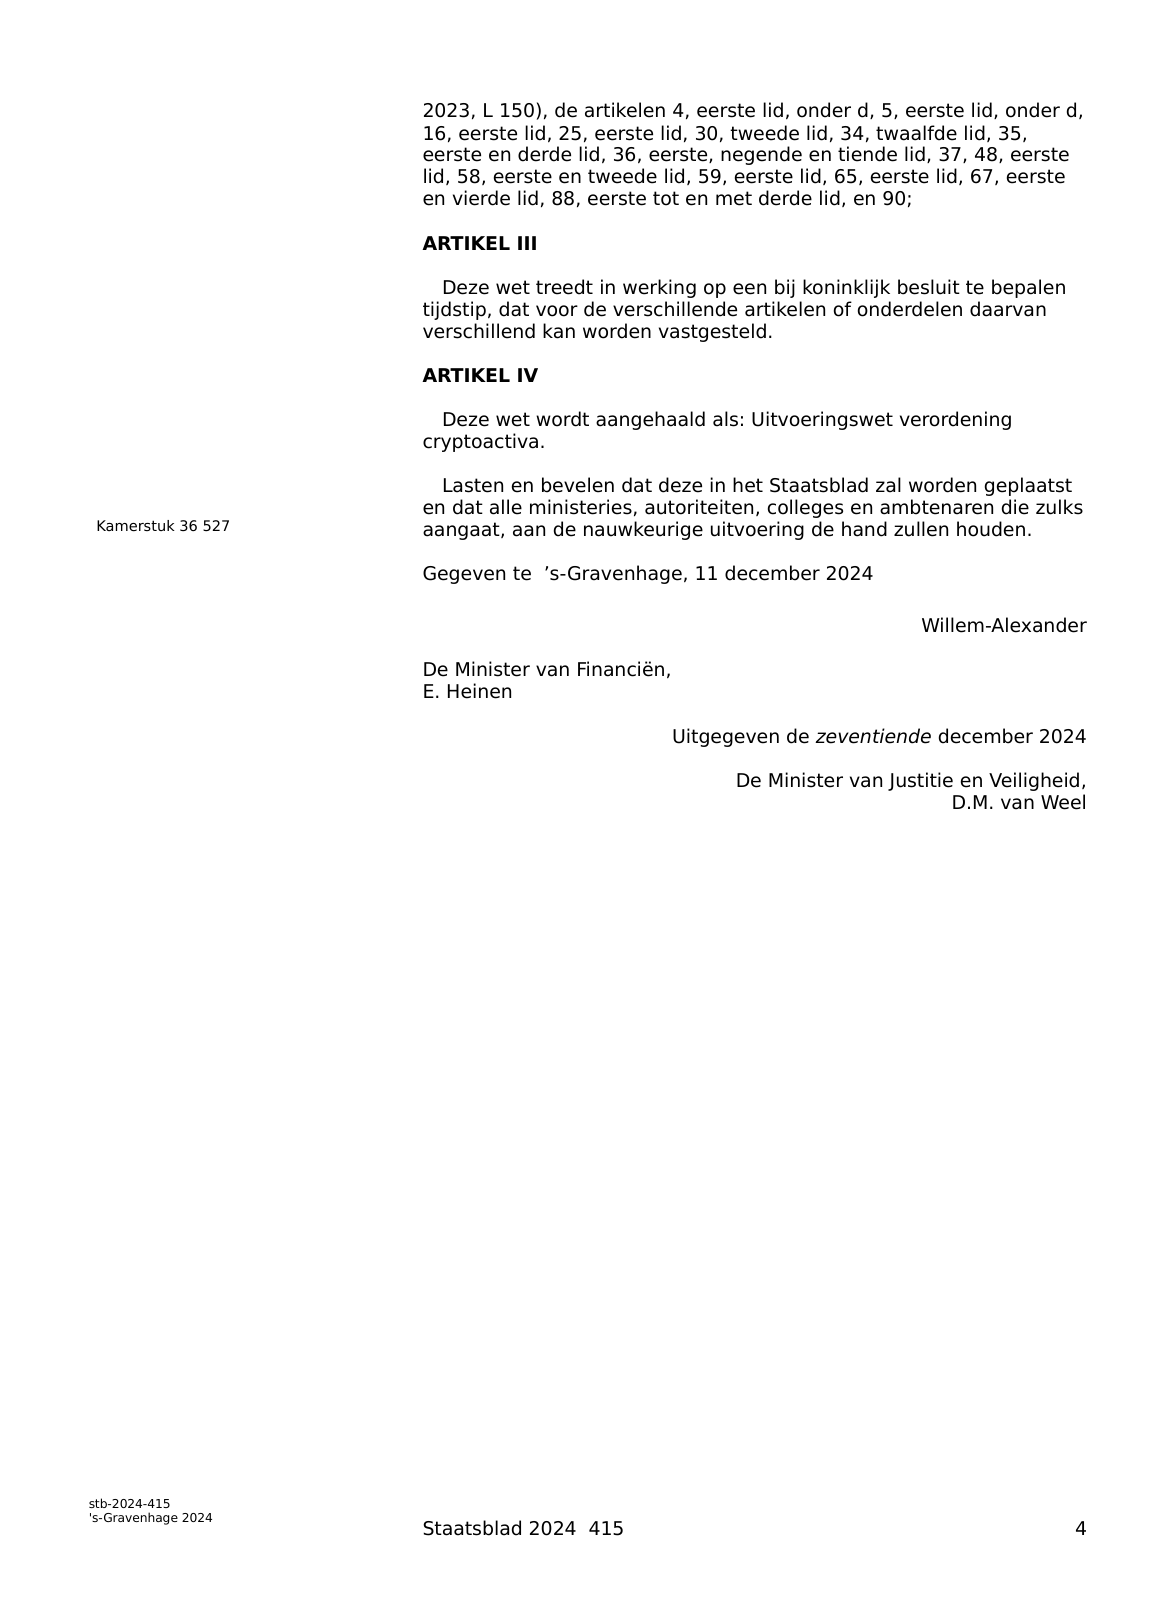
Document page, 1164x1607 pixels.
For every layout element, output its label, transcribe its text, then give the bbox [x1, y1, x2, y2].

text Uitgegeven de zeventiende december 2024 [422, 726, 1087, 747]
subtitle ARTIKEL IV [422, 365, 1087, 387]
text Deze wet treedt in werking op een bij koninklijk besluit te bepalen tijdstip, dat voor de verschillende artikelen of onderdelen daarvan verschillend kan worden vastgesteld. [422, 277, 1087, 343]
text Gegeven te ’s-Gravenhage, 11 december 2024 [422, 563, 1087, 585]
text 's-Gravenhage 2024 [88, 1511, 323, 1525]
text Kamerstuk 36 527 [77, 518, 396, 535]
text Lasten en bevelen dat deze in het Staatsblad zal worden geplaatst en dat alle ministeries, autoriteiten, colleges en ambtenaren die zulks aangaat, aan de nauwkeurige uitvoering de hand zullen houden. [422, 475, 1087, 541]
text De Minister van Justitie en Veiligheid, D.M. van Weel [422, 770, 1087, 814]
text Willem-Alexander [422, 615, 1087, 637]
text Deze wet wordt aangehaald als: Uitvoeringswet verordening cryptoactiva. [422, 409, 1087, 453]
text De Minister van Financiën, E. Heinen [422, 659, 1087, 703]
subtitle ARTIKEL III [422, 232, 1087, 254]
text stb-2024-415 [88, 1497, 323, 1511]
text 2023, L 150), de artikelen 4, eerste lid, onder d, 5, eerste lid, onder d, 16, eerste lid, 25, eerste lid, 30, tweede lid, 34, twaalfde lid, 35, eerste en derde lid, 36, eerste, negende en tiende lid, 37, 48, eerste lid, 58, eerste en tweede lid, 59, eerste lid, 65, eerste lid, 67, eerste en vierde lid, 88, eerste tot en met derde lid, en 90; [422, 100, 1087, 210]
